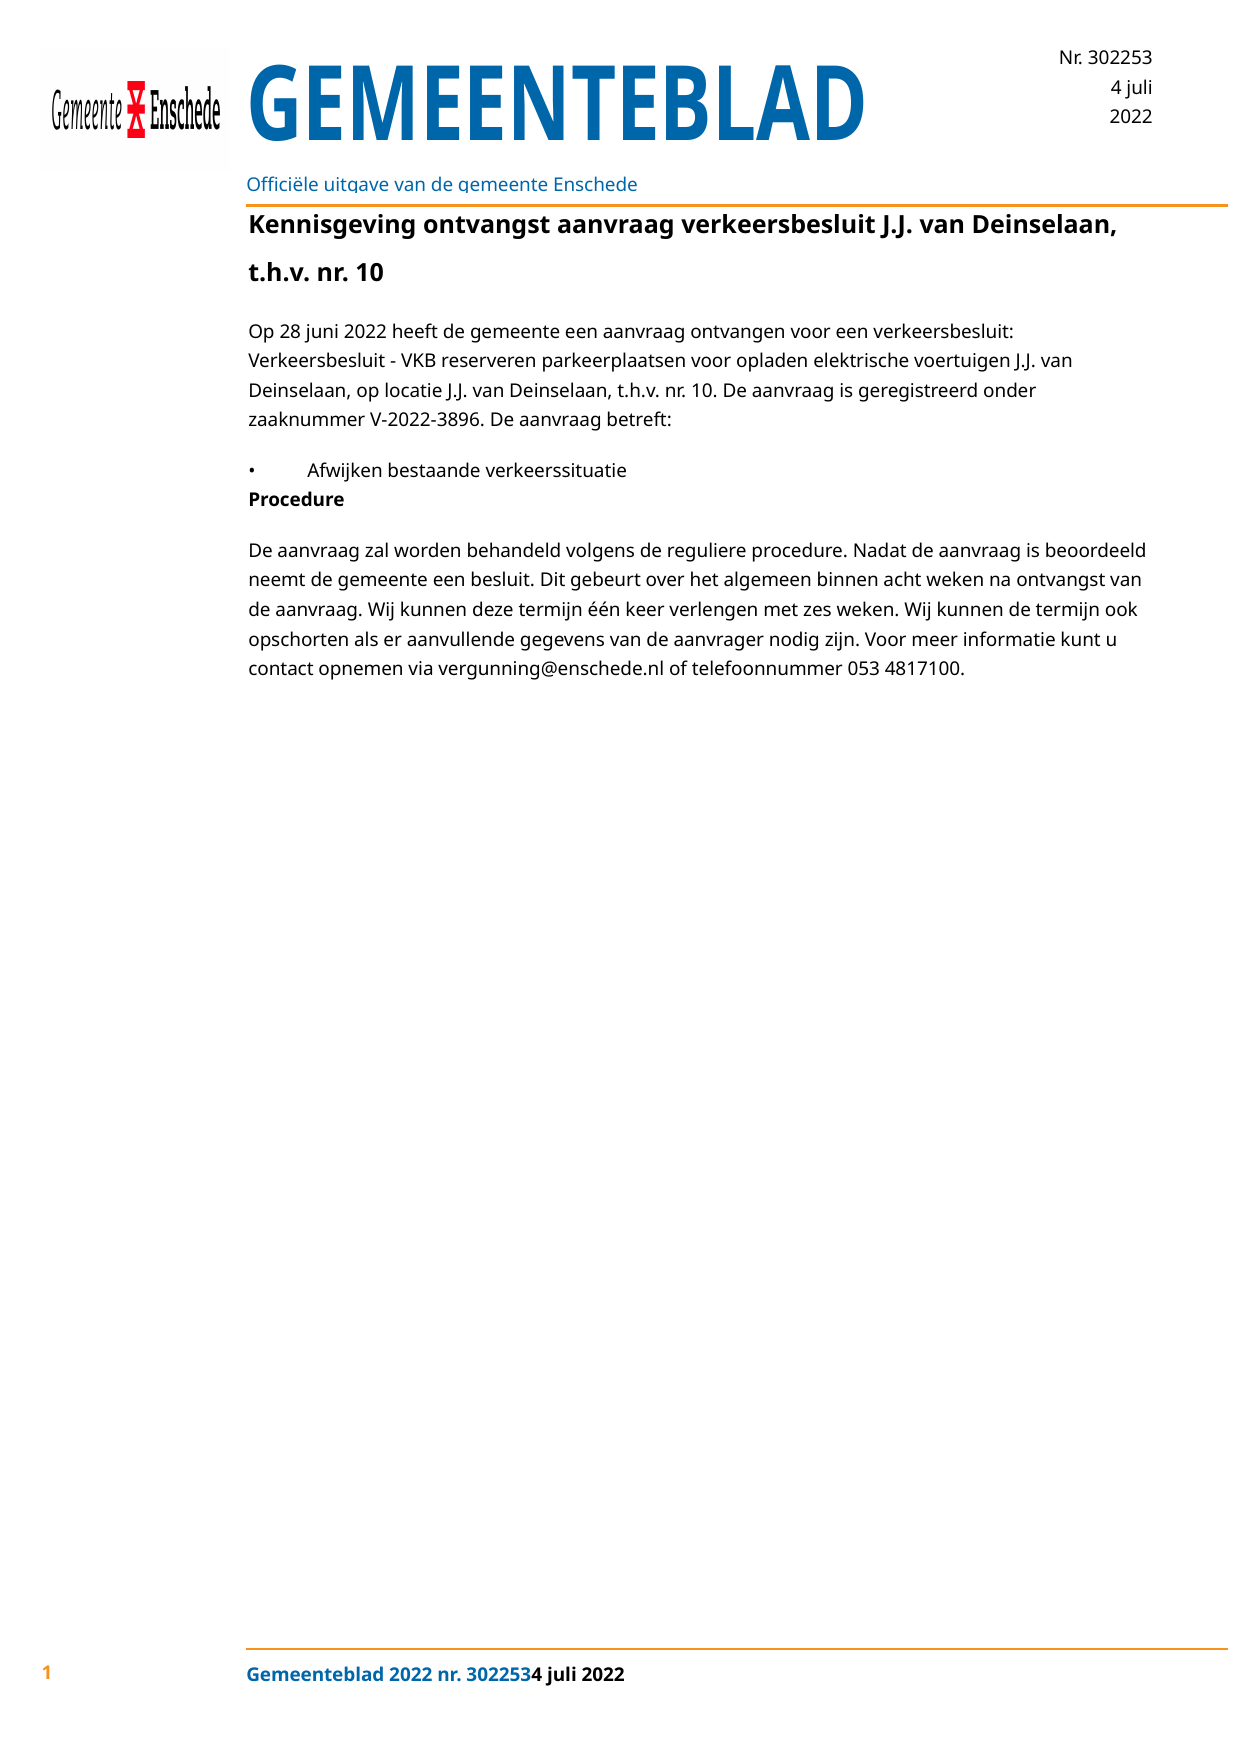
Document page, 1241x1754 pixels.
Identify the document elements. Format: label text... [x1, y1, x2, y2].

list Afwijken bestaande verkeerssituatie [248, 457, 1152, 483]
picture [41, 47, 231, 172]
text Kennisgeving ontvangst aanvraag verkeersbesluit J.J. van Deinselaan, t.h.v. nr. 10 [248, 207, 1152, 288]
text Op 28 juni 2022 heeft de gemeente een aanvraag ontvangen voor een verkeersbesluit: Verkeersbesluit - VKB reserveren parkeerplaatsen voor opladen elektrische voertuigen J.J. van Deinselaan, op locatie J.J. van Deinselaan, t.h.v. nr. 10. De aanvraag is geregistreerd onder zaaknummer V-2022-3896. De aanvraag betreft: [248, 318, 1152, 432]
text Procedure [248, 487, 1152, 512]
text De aanvraag zal worden behandeld volgens de reguliere procedure. Nadat de aanvraag is beoordeeld neemt de gemeente een besluit. Dit gebeurt over het algemeen binnen acht weken na ontvangst van de aanvraag. Wij kunnen deze termijn één keer verlengen met zes weken. Wij kunnen de termijn ook opschorten als er aanvullende gegevens van de aanvrager nodig zijn. Voor meer informatie kunt u contact opnemen via vergunning@enschede.nl of telefoonnummer 053 4817100. [248, 537, 1152, 681]
